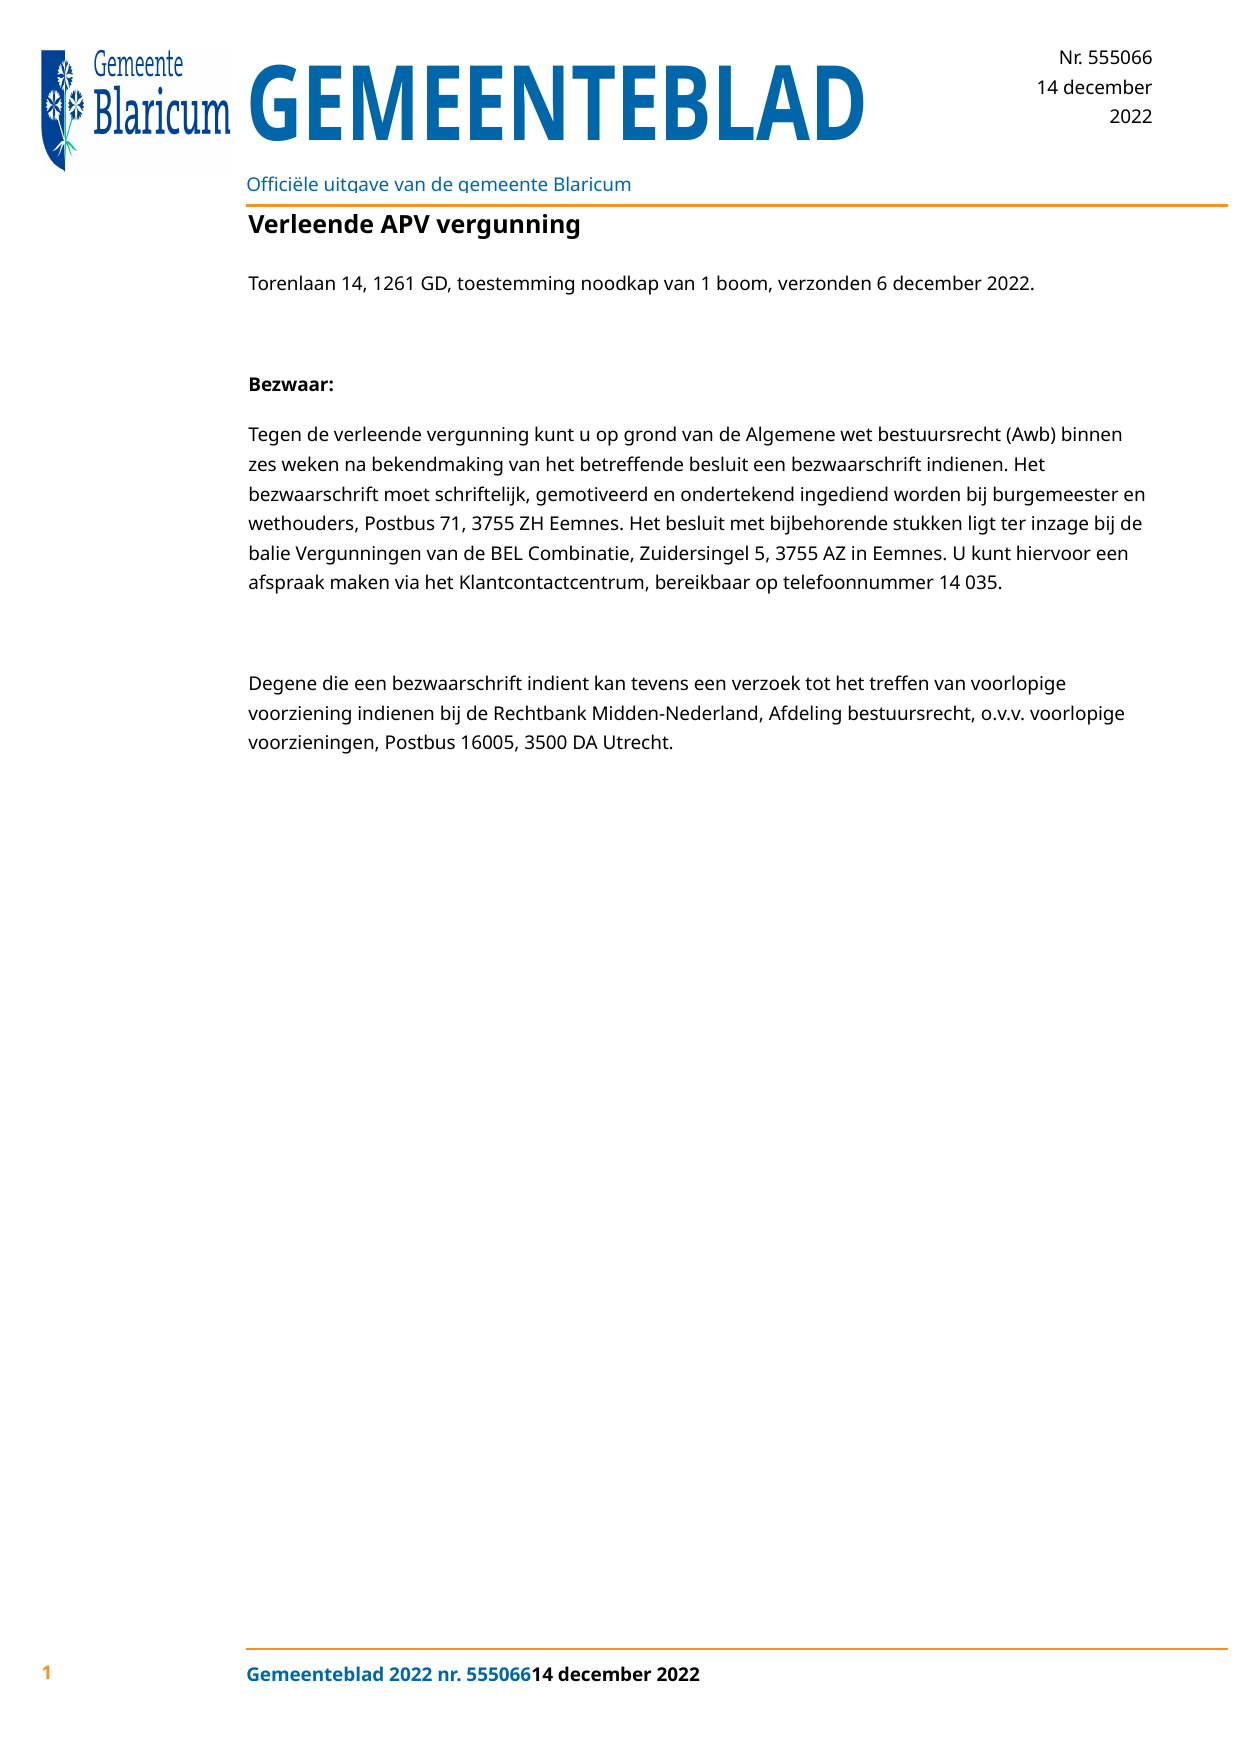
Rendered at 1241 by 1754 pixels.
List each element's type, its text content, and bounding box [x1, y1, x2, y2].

text Verleende APV vergunning [248, 207, 1152, 241]
text Tegen de verleende vergunning kunt u op grond van de Algemene wet bestuursrecht (Awb) binnen zes weken na bekendmaking van het betreffende besluit een bezwaarschrift indienen. Het bezwaarschrift moet schriftelijk, gemotiveerd en ondertekend ingediend worden bij burgemeester en wethouders, Postbus 71, 3755 ZH Eemnes. Het besluit met bijbehorende stukken ligt ter inzage bij de balie Vergunningen van de BEL Combinatie, Zuidersingel 5, 3755 AZ in Eemnes. U kunt hiervoor een afspraak maken via het Klantcontactcentrum, bereikbaar op telefoonnummer 14 035. [248, 422, 1152, 595]
text Degene die een bezwaarschrift indient kan tevens een verzoek tot het treffen van voorlopige voorziening indienen bij de Rechtbank Midden-Nederland, Afdeling bestuursrecht, o.v.v. voorlopige voorzieningen, Postbus 16005, 3500 DA Utrecht. [248, 670, 1152, 755]
picture [41, 47, 231, 172]
text Bezwaar: [248, 371, 1152, 397]
text Torenlaan 14, 1261 GD, toestemming noodkap van 1 boom, verzonden 6 december 2022. [248, 270, 1152, 296]
